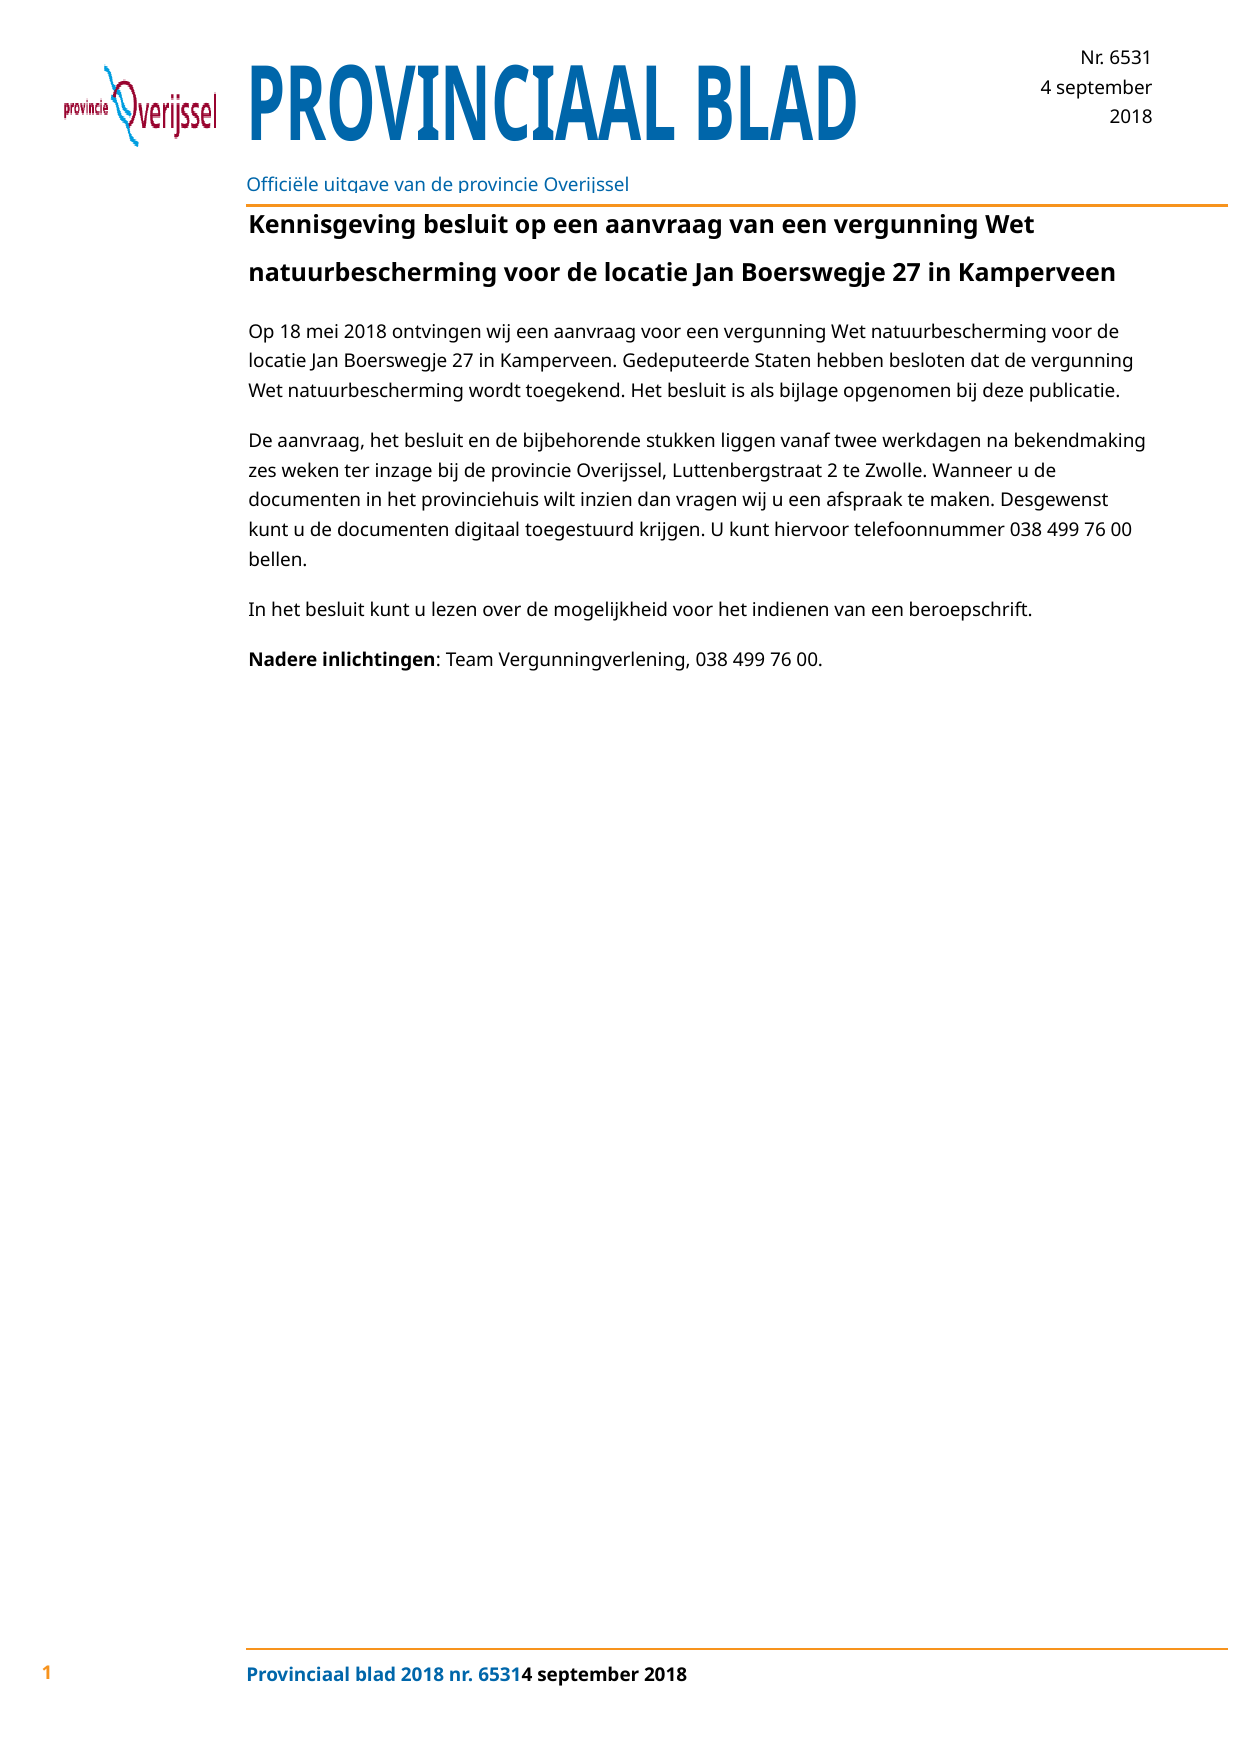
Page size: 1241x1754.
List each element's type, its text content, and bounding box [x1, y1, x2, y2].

picture [41, 47, 231, 172]
text De aanvraag, het besluit en de bijbehorende stukken liggen vanaf twee werkdagen na bekendmaking zes weken ter inzage bij de provincie Overijssel, Luttenbergstraat 2 te Zwolle. Wanneer u de documenten in het provinciehuis wilt inzien dan vragen wij u een afspraak te maken. Desgewenst kunt u de documenten digitaal toegestuurd krijgen. U kunt hiervoor telefoonnummer 038 499 76 00 bellen. [248, 427, 1152, 572]
text In het besluit kunt u lezen over de mogelijkheid voor het indienen van een beroepschrift. [248, 596, 1152, 622]
text Op 18 mei 2018 ontvingen wij een aanvraag voor een vergunning Wet natuurbescherming voor de locatie Jan Boerswegje 27 in Kamperveen. Gedeputeerde Staten hebben besloten dat de vergunning Wet natuurbescherming wordt toegekend. Het besluit is als bijlage opgenomen bij deze publicatie. [248, 318, 1152, 403]
text Kennisgeving besluit op een aanvraag van een vergunning Wet natuurbescherming voor de locatie Jan Boerswegje 27 in Kamperveen [248, 207, 1152, 288]
text Nadere inlichtingen: Team Vergunningverlening, 038 499 76 00. [248, 647, 1152, 672]
